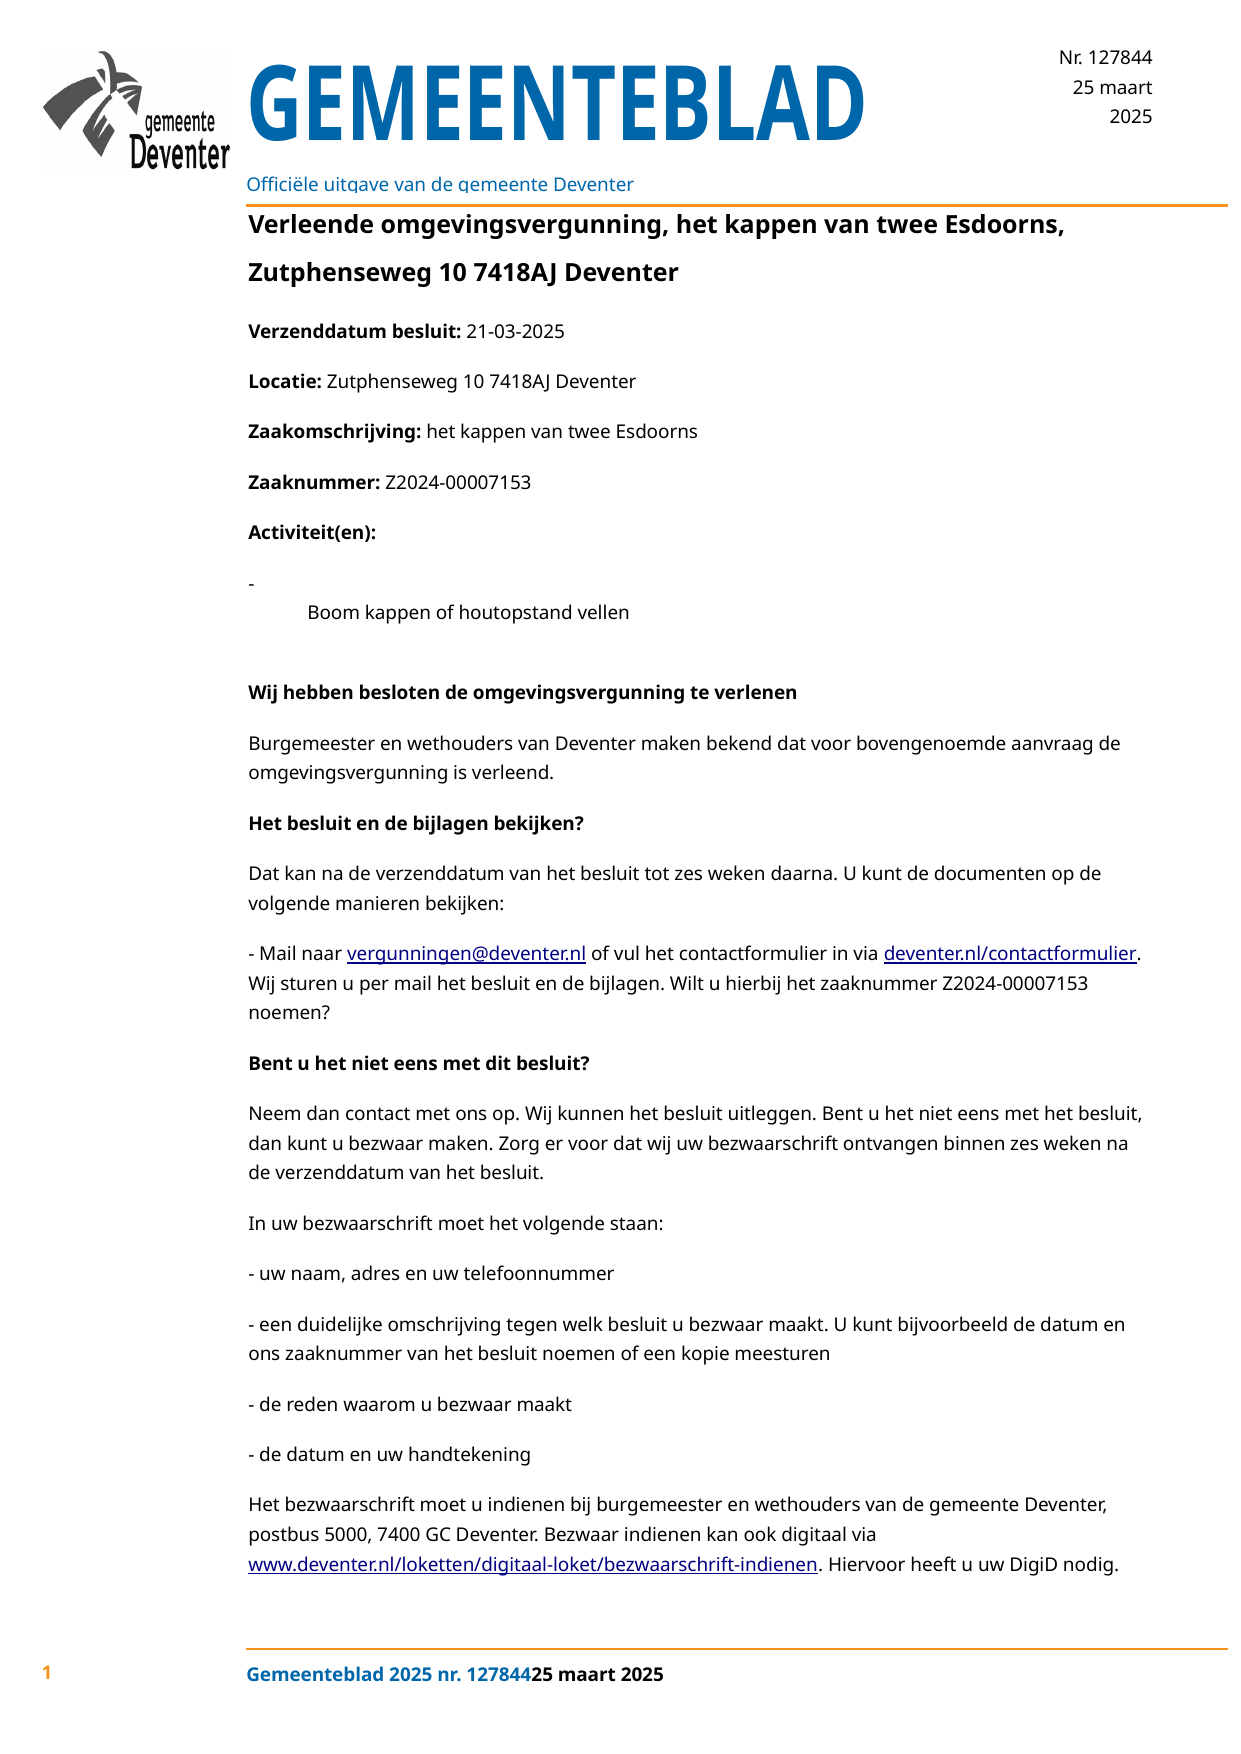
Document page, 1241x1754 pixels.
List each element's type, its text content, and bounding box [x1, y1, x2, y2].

text Locatie: Zutphenseweg 10 7418AJ Deventer [248, 368, 1152, 394]
text Bent u het niet eens met dit besluit? [248, 1050, 1152, 1076]
text Wij hebben besloten de omgevingsvergunning te verlenen [248, 679, 1152, 705]
text - uw naam, adres en uw telefoonnummer [248, 1260, 1152, 1286]
text Verzenddatum besluit: 21-03-2025 [248, 318, 1152, 344]
text Zaaknummer: Z2024-00007153 [248, 469, 1152, 495]
text - de reden waarom u bezwaar maakt [248, 1391, 1152, 1417]
text Het bezwaarschrift moet u indienen bij burgemeester en wethouders van de gemeente Deventer, postbus 5000, 7400 GC Deventer. Bezwaar indienen kan ook digitaal via www.deventer.nl/loketten/digitaal-loket/bezwaarschrift-indienen. Hiervoor heeft u uw DigiD nodig. [248, 1492, 1152, 1577]
text Dat kan na de verzenddatum van het besluit tot zes weken daarna. U kunt de documenten op de volgende manieren bekijken: [248, 860, 1152, 916]
text - de datum en uw handtekening [248, 1441, 1152, 1467]
text Neem dan contact met ons op. Wij kunnen het besluit uitleggen. Bent u het niet eens met het besluit, dan kunt u bezwaar maken. Zorg er voor dat wij uw bezwaarschrift ontvangen binnen zes weken na de verzenddatum van het besluit. [248, 1100, 1152, 1185]
text Activiteit(en): [248, 519, 1152, 545]
text Zaakomschrijving: het kappen van twee Esdoorns [248, 419, 1152, 444]
list Boom kappen of houtopstand vellen [248, 599, 1152, 625]
text Verleende omgevingsvergunning, het kappen van twee Esdoorns, Zutphenseweg 10 7418AJ Deventer [248, 207, 1152, 288]
picture [41, 47, 231, 172]
text Het besluit en de bijlagen bekijken? [248, 810, 1152, 836]
text - Mail naar vergunningen@deventer.nl of vul het contactformulier in via deventer.nl/contactformulier. Wij sturen u per mail het besluit en de bijlagen. Wilt u hierbij het zaaknummer Z2024-00007153 noemen? [248, 940, 1152, 1025]
text - een duidelijke omschrijving tegen welk besluit u bezwaar maakt. U kunt bijvoorbeeld de datum en ons zaaknummer van het besluit noemen of een kopie meesturen [248, 1311, 1152, 1366]
text Burgemeester en wethouders van Deventer maken bekend dat voor bovengenoemde aanvraag de omgevingsvergunning is verleend. [248, 730, 1152, 785]
text In uw bezwaarschrift moet het volgende staan: [248, 1210, 1152, 1236]
